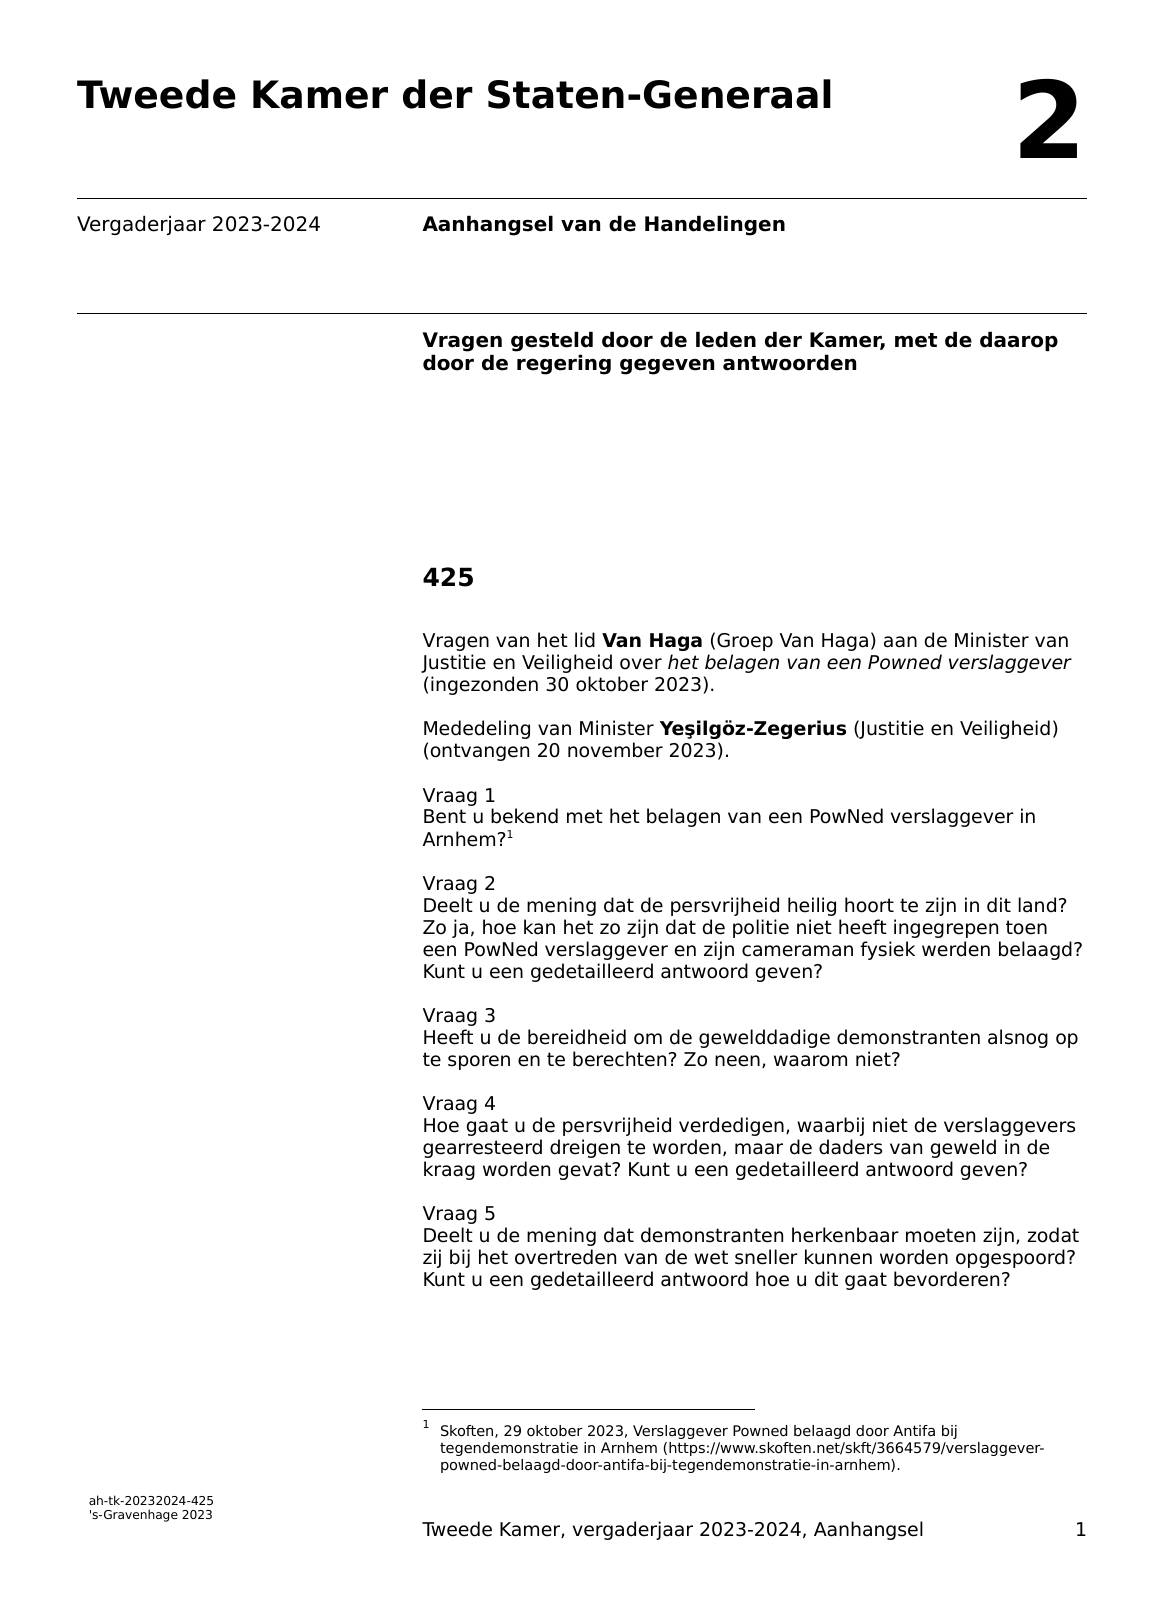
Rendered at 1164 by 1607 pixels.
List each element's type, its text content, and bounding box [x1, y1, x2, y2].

text ah-tk-20232024-425 [88, 1494, 323, 1508]
text Skoften, 29 oktober 2023, Verslaggever Powned belaagd door Antifa bij tegendemonstratie in Arnhem (https://www.skoften.net/skft/3664579/verslaggever-powned-belaagd-door-antifa-bij-tegendemonstratie-in-arnhem). [422, 1418, 1087, 1474]
text Mededeling van Minister Yeşilgöz-Zegerius (Justitie en Veiligheid) (ontvangen 20 november 2023). [422, 718, 1087, 762]
table_cell Vergaderjaar 2023-2024 [77, 199, 422, 313]
table_header Tweede Kamer der Staten-Generaal [77, 59, 886, 198]
text Vraag 5 [422, 1203, 1087, 1225]
text Vragen van het lid Van Haga (Groep Van Haga) aan de Minister van Justitie en Veiligheid over het belagen van een Powned verslaggever (ingezonden 30 oktober 2023). [422, 630, 1087, 696]
text 425 [422, 563, 1087, 592]
text 's-Gravenhage 2023 [88, 1508, 323, 1522]
text Vraag 2 [422, 873, 1087, 894]
text Vraag 4 [422, 1093, 1087, 1115]
text Deelt u de mening dat demonstranten herkenbaar moeten zijn, zodat zij bij het overtreden van de wet sneller kunnen worden opgespoord? Kunt u een gedetailleerd antwoord hoe u dit gaat bevorderen? [422, 1225, 1087, 1291]
text Heeft u de bereidheid om de gewelddadige demonstranten alsnog op te sporen en te berechten? Zo neen, waarom niet? [422, 1027, 1087, 1071]
table_cell Aanhangsel van de Handelingen [422, 199, 1087, 313]
table_cell Vragen gesteld door de leden der Kamer, met de daarop door de regering gegeven antwoorden [422, 314, 1087, 375]
text Deelt u de mening dat de persvrijheid heilig hoort te zijn in dit land? Zo ja, hoe kan het zo zijn dat de politie niet heeft ingegrepen toen een PowNed verslaggever en zijn cameraman fysiek werden belaagd? Kunt u een gedetailleerd antwoord geven? [422, 894, 1087, 982]
table_cell [77, 314, 422, 375]
text Vraag 3 [422, 1005, 1087, 1027]
text Vraag 1 [422, 784, 1087, 806]
text Bent u bekend met het belagen van een PowNed verslaggever in Arnhem? [422, 806, 1087, 850]
table_header 2 [886, 59, 1087, 198]
text Hoe gaat u de persvrijheid verdedigen, waarbij niet de verslaggevers gearresteerd dreigen te worden, maar de daders van geweld in de kraag worden gevat? Kunt u een gedetailleerd antwoord geven? [422, 1115, 1087, 1181]
